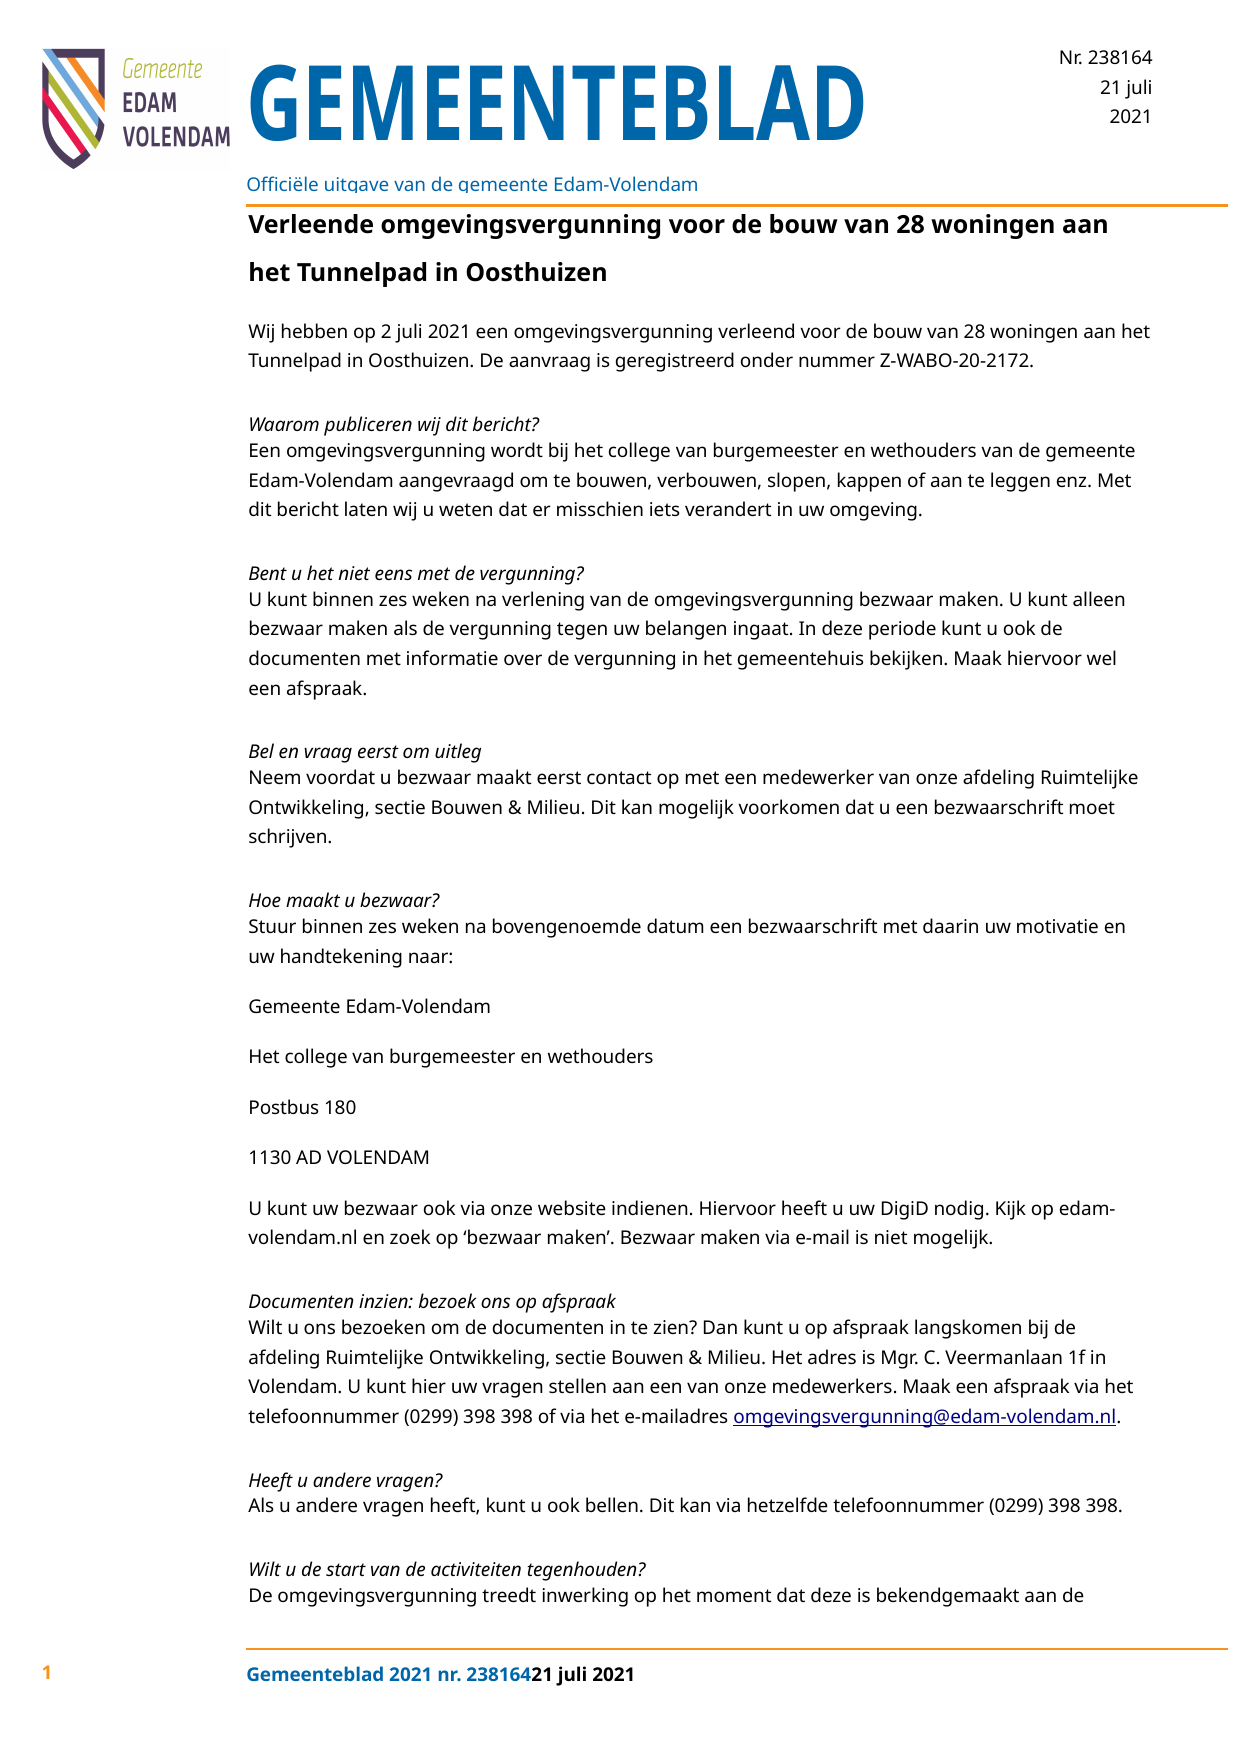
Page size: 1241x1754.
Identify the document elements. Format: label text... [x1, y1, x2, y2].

text Gemeente Edam-Volendam [248, 993, 1152, 1019]
text Stuur binnen zes weken na bovengenoemde datum een bezwaarschrift met daarin uw motivatie en uw handtekening naar: [248, 913, 1152, 969]
text U kunt uw bezwaar ook via onze website indienen. Hiervoor heeft u uw DigiD nodig. Kijk op edam-volendam.nl en zoek op ‘bezwaar maken’. Bezwaar maken via e-mail is niet mogelijk. [248, 1195, 1152, 1250]
text Postbus 180 [248, 1094, 1152, 1120]
picture [41, 47, 231, 172]
text Een omgevingsvergunning wordt bij het college van burgemeester en wethouders van de gemeente Edam-Volendam aangevraagd om te bouwen, verbouwen, slopen, kappen of aan te leggen enz. Met dit bericht laten wij u weten dat er misschien iets verandert in uw omgeving. [248, 437, 1152, 522]
text U kunt binnen zes weken na verlening van de omgevingsvergunning bezwaar maken. U kunt alleen bezwaar maken als de vergunning tegen uw belangen ingaat. In deze periode kunt u ook de documenten met informatie over de vergunning in het gemeentehuis bekijken. Maak hiervoor wel een afspraak. [248, 586, 1152, 701]
text Wij hebben op 2 juli 2021 een omgevingsvergunning verleend voor de bouw van 28 woningen aan het Tunnelpad in Oosthuizen. De aanvraag is geregistreerd onder nummer Z-WABO-20-2172. [248, 318, 1152, 373]
text Wilt u ons bezoeken om de documenten in te zien? Dan kunt u op afspraak langskomen bij de afdeling Ruimtelijke Ontwikkeling, sectie Bouwen & Milieu. Het adres is Mgr. C. Veermanlaan 1f in Volendam. U kunt hier uw vragen stellen aan een van onze medewerkers. Maak een afspraak via het telefoonnummer (0299) 398 398 of via het e-mailadres omgevingsvergunning@edam-volendam.nl. [248, 1314, 1152, 1429]
text Verleende omgevingsvergunning voor de bouw van 28 woningen aan het Tunnelpad in Oosthuizen [248, 207, 1152, 288]
text Het college van burgemeester en wethouders [248, 1044, 1152, 1069]
text Als u andere vragen heeft, kunt u ook bellen. Dit kan via hetzelfde telefoonnummer (0299) 398 398. [248, 1493, 1152, 1518]
text 1130 AD VOLENDAM [248, 1144, 1152, 1170]
text Neem voordat u bezwaar maakt eerst contact op met een medewerker van onze afdeling Ruimtelijke Ontwikkeling, sectie Bouwen & Milieu. Dit kan mogelijk voorkomen dat u een bezwaarschrift moet schrijven. [248, 764, 1152, 849]
text Heeft u andere vragen? [248, 1467, 1152, 1493]
text De omgevingsvergunning treedt inwerking op het moment dat deze is bekendgemaakt aan de [248, 1582, 1152, 1608]
text Bent u het niet eens met de vergunning? [248, 560, 1152, 586]
text Bel en vraag eerst om uitleg [248, 739, 1152, 764]
text Wilt u de start van de activiteiten tegenhouden? [248, 1557, 1152, 1582]
text Waarom publiceren wij dit bericht? [248, 411, 1152, 437]
text Documenten inzien: bezoek ons op afspraak [248, 1288, 1152, 1314]
text Hoe maakt u bezwaar? [248, 888, 1152, 913]
